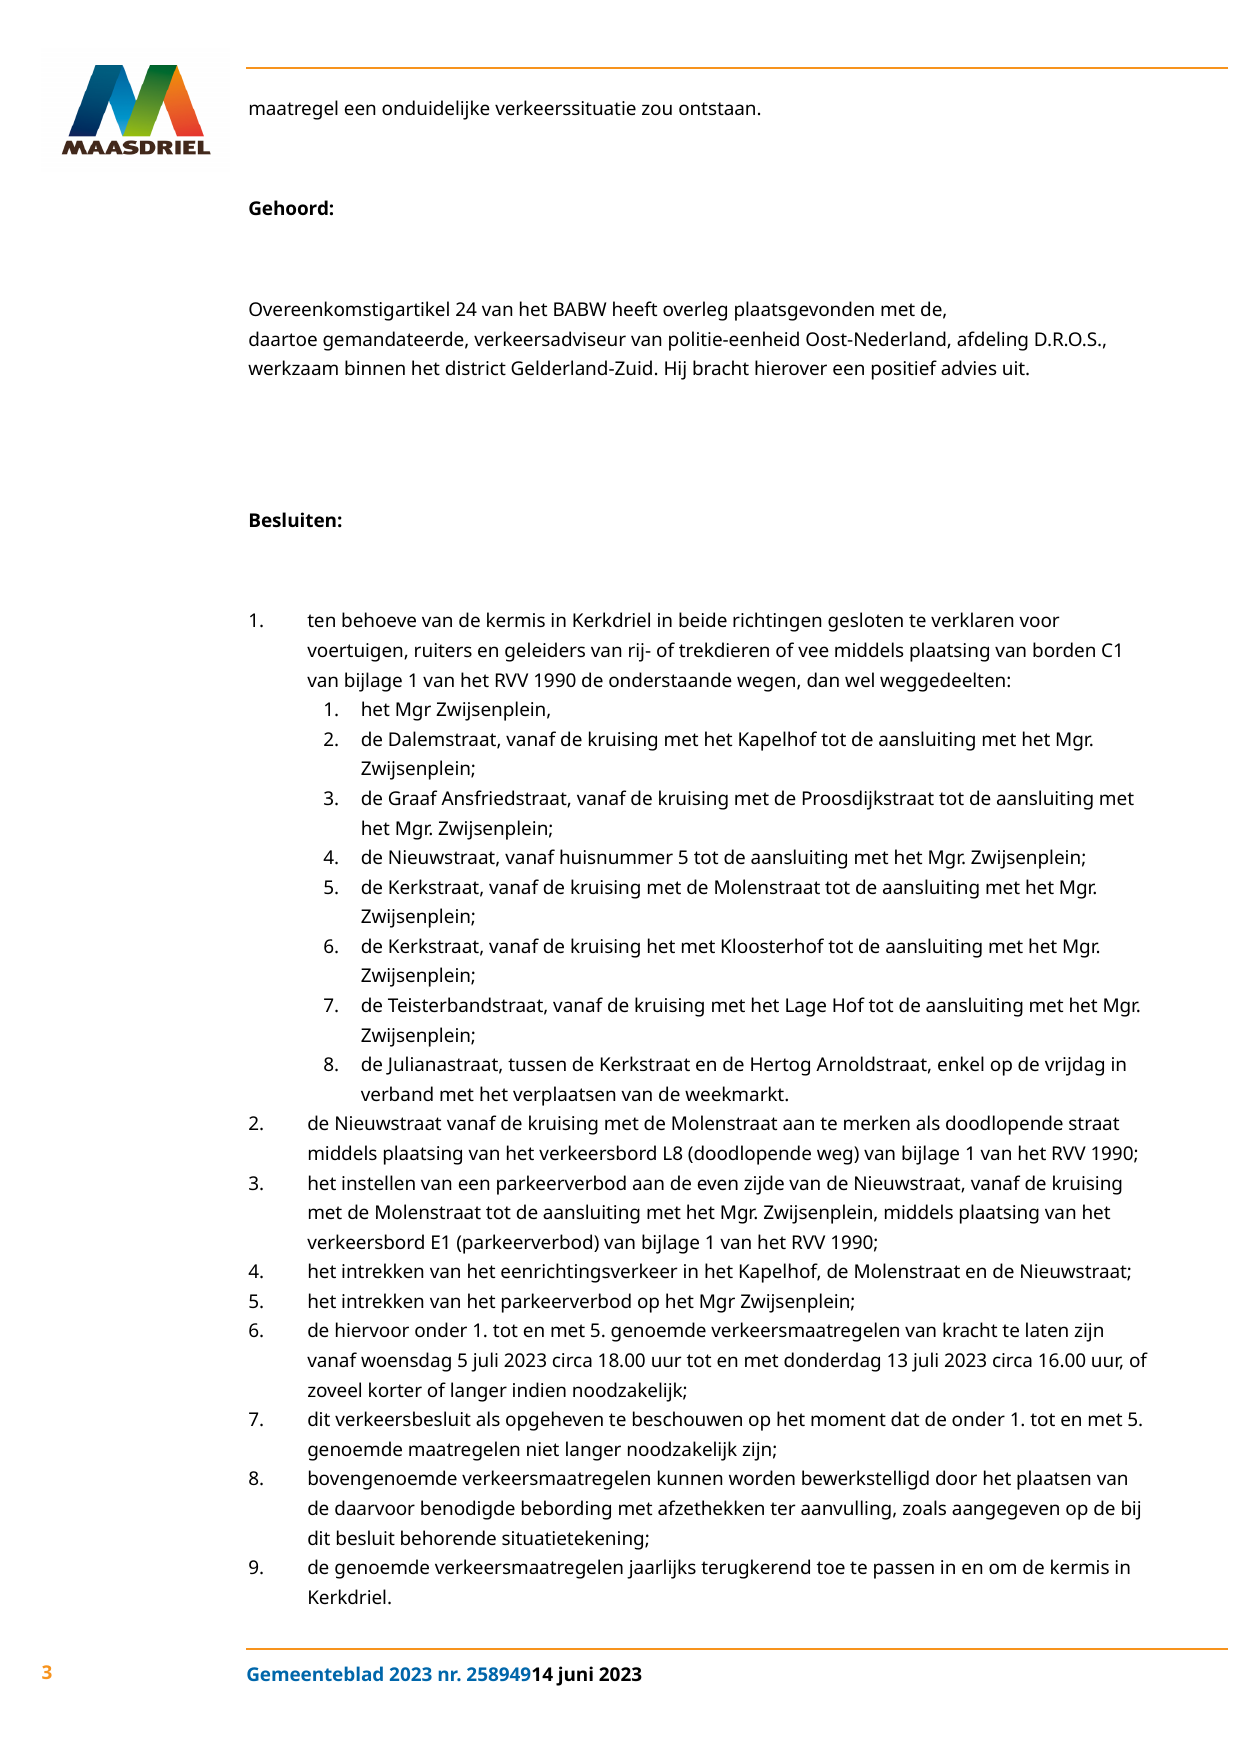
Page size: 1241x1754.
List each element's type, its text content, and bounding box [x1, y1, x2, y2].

list het intrekken van het parkeerverbod op het Mgr Zwijsenplein; [248, 1288, 1152, 1314]
list de Kerkstraat, vanaf de kruising met de Molenstraat tot de aansluiting met het Mgr. Zwijsenplein; [323, 874, 1152, 929]
list de Kerkstraat, vanaf de kruising het met Kloosterhof tot de aansluiting met het Mgr. Zwijsenplein; [323, 933, 1152, 988]
list de Graaf Ansfriedstraat, vanaf de kruising met de Proosdijkstraat tot de aansluiting met het Mgr. Zwijsenplein; [323, 785, 1152, 841]
text Besluiten: [248, 507, 1152, 533]
list de Nieuwstraat vanaf de kruising met de Molenstraat aan te merken als doodlopende straat middels plaatsing van het verkeersbord L8 (doodlopende weg) van bijlage 1 van het RVV 1990; [248, 1111, 1152, 1166]
list de Teisterbandstraat, vanaf de kruising met het Lage Hof tot de aansluiting met het Mgr. Zwijsenplein; [323, 992, 1152, 1048]
picture [41, 47, 231, 172]
list het Mgr Zwijsenplein, [323, 696, 1152, 722]
list de hiervoor onder 1. tot en met 5. genoemde verkeersmaatregelen van kracht te laten zijn vanaf woensdag 5 juli 2023 circa 18.00 uur tot en met donderdag 13 juli 2023 circa 16.00 uur, of zoveel korter of langer indien noodzakelijk; [248, 1318, 1152, 1403]
text Overeenkomstigartikel 24 van het BABW heeft overleg plaatsgevonden met de, daartoe gemandateerde, verkeersadviseur van politie-eenheid Oost-Nederland, afdeling D.R.O.S., werkzaam binnen het district Gelderland-Zuid. Hij bracht hierover een positief advies uit. [248, 296, 1152, 381]
list de genoemde verkeersmaatregelen jaarlijks terugkerend toe te passen in en om de kermis in Kerkdriel. [248, 1554, 1152, 1610]
text Gehoord: [248, 196, 1152, 221]
list ten behoeve van de kermis in Kerkdriel in beide richtingen gesloten te verklaren voor voertuigen, ruiters en geleiders van rij- of trekdieren of vee middels plaatsing van borden C1 van bijlage 1 van het RVV 1990 de onderstaande wegen, dan wel weggedeelten: [248, 608, 1152, 693]
list bovengenoemde verkeersmaatregelen kunnen worden bewerkstelligd door het plaatsen van de daarvoor benodigde bebording met afzethekken ter aanvulling, zoals aangegeven op de bij dit besluit behorende situatietekening; [248, 1466, 1152, 1551]
list dit verkeersbesluit als opgeheven te beschouwen op het moment dat de onder 1. tot en met 5. genoemde maatregelen niet langer noodzakelijk zijn; [248, 1406, 1152, 1462]
list het intrekken van het eenrichtingsverkeer in het Kapelhof, de Molenstraat en de Nieuwstraat; [248, 1258, 1152, 1284]
text maatregel een onduidelijke verkeerssituatie zou ontstaan. [248, 95, 1152, 121]
list de Julianastraat, tussen de Kerkstraat en de Hertog Arnoldstraat, enkel op de vrijdag in verband met het verplaatsen van de weekmarkt. [323, 1051, 1152, 1107]
list de Dalemstraat, vanaf de kruising met het Kapelhof tot de aansluiting met het Mgr. Zwijsenplein; [323, 726, 1152, 781]
list de Nieuwstraat, vanaf huisnummer 5 tot de aansluiting met het Mgr. Zwijsenplein; [323, 844, 1152, 870]
list het instellen van een parkeerverbod aan de even zijde van de Nieuwstraat, vanaf de kruising met de Molenstraat tot de aansluiting met het Mgr. Zwijsenplein, middels plaatsing van het verkeersbord E1 (parkeerverbod) van bijlage 1 van het RVV 1990; [248, 1170, 1152, 1255]
